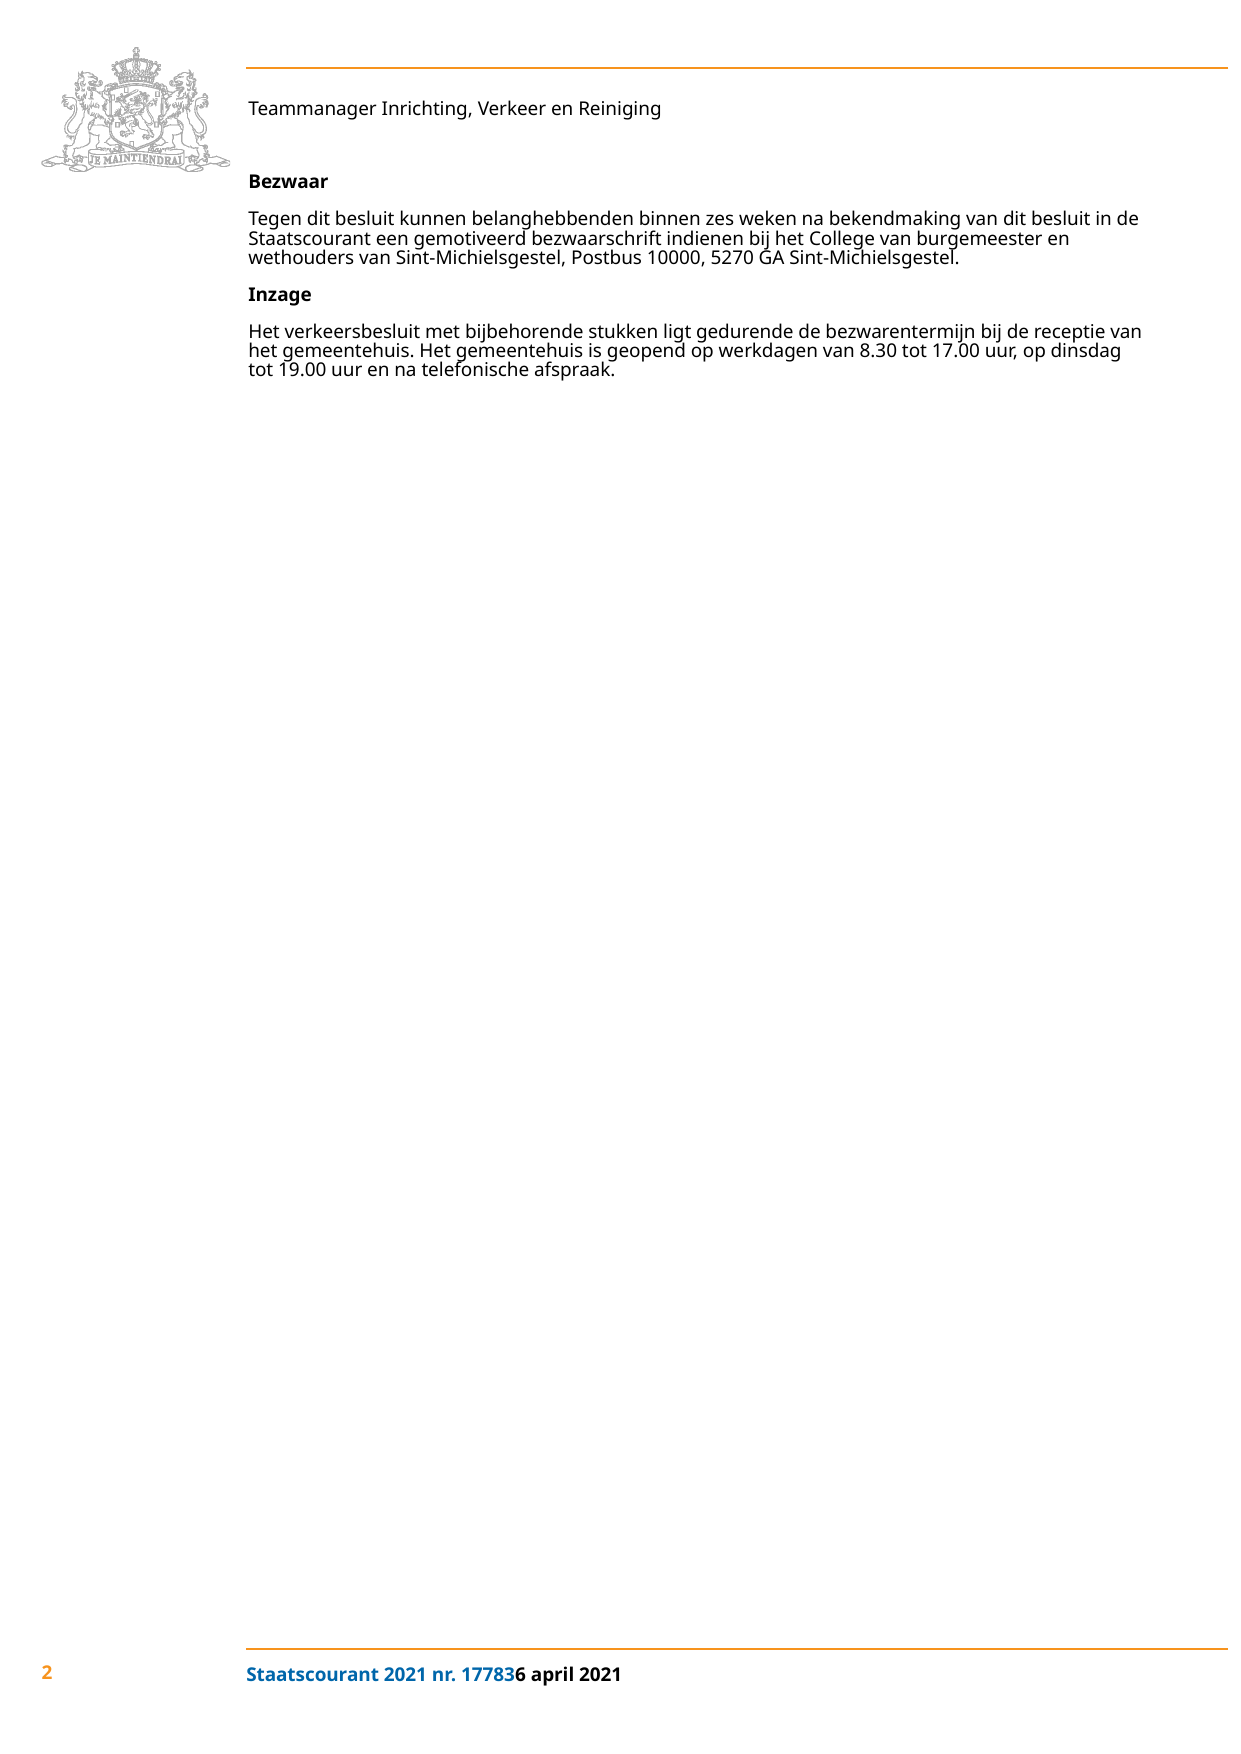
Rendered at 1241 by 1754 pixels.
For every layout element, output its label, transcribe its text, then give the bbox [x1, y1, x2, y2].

text Inzage [248, 286, 1152, 305]
text Het verkeersbesluit met bijbehorende stukken ligt gedurende de bezwarentermijn bij de receptie van het gemeentehuis. Het gemeentehuis is geopend op werkdagen van 8.30 tot 17.00 uur, op dinsdag tot 19.00 uur en na telefonische afspraak. [248, 323, 1152, 381]
text Tegen dit besluit kunnen belanghebbenden binnen zes weken na bekendmaking van dit besluit in de Staatscourant een gemotiveerd bezwaarschrift indienen bij het College van burgemeester en wethouders van Sint-Michielsgestel, Postbus 10000, 5270 GA Sint-Michielsgestel. [248, 210, 1152, 268]
text Teammanager Inrichting, Verkeer en Reiniging [248, 95, 1152, 121]
text ‎Bezwaar [248, 173, 1152, 193]
picture [41, 47, 231, 172]
